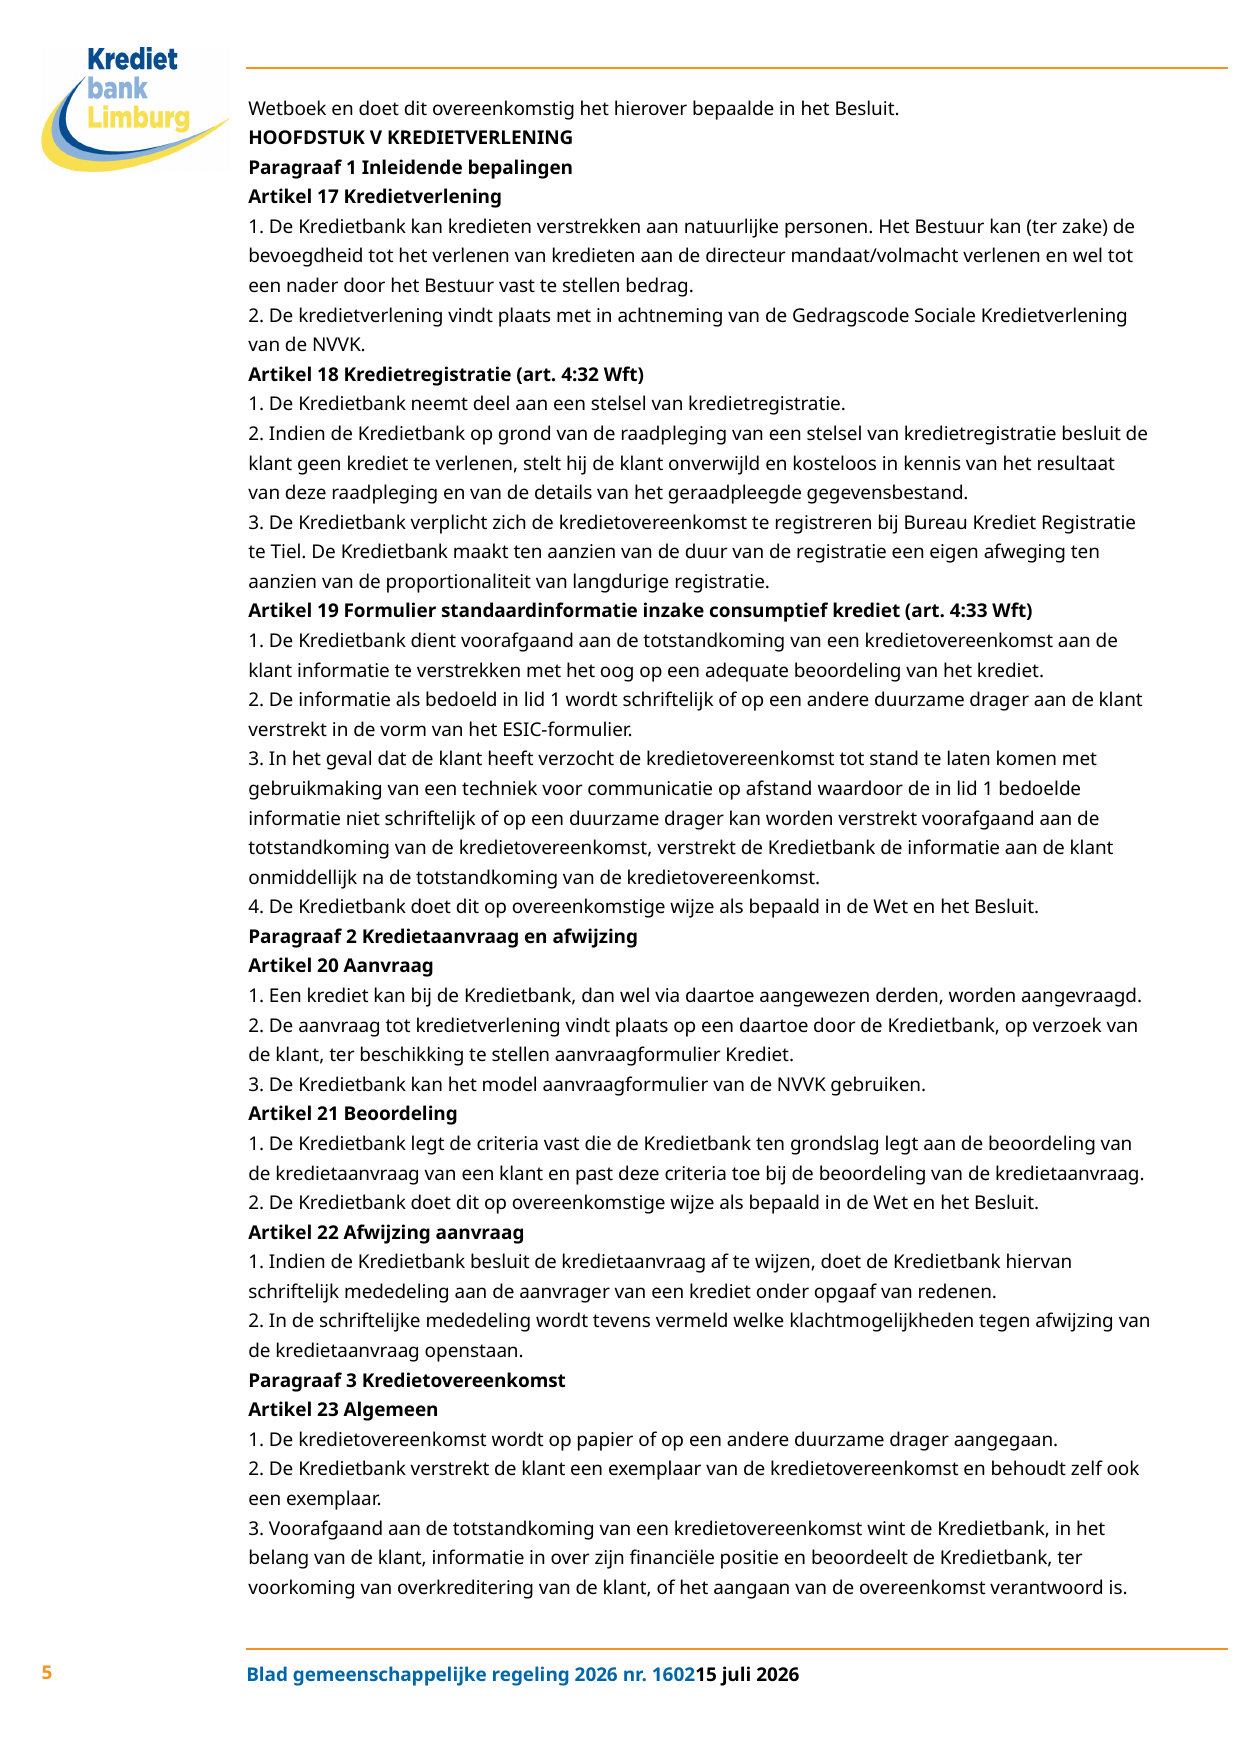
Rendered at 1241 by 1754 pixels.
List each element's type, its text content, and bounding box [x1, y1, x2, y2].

text 3. Voorafgaand aan de totstandkoming van een kredietovereenkomst wint de Kredietbank, in het belang van de klant, informatie in over zijn financiële positie en beoordeelt de Kredietbank, ter voorkoming van overkreditering van de klant, of het aangaan van de overeenkomst verantwoord is. [248, 1515, 1152, 1600]
text Artikel 20 Aanvraag [248, 953, 1152, 978]
text 1. Indien de Kredietbank besluit de kredietaanvraag af te wijzen, doet de Kredietbank hiervan schriftelijk mededeling aan de aanvrager van een krediet onder opgaaf van redenen. [248, 1248, 1152, 1304]
text 3. In het geval dat de klant heeft verzocht de kredietovereenkomst tot stand te laten komen met gebruikmaking van een techniek voor communicatie op afstand waardoor de in lid 1 bedoelde informatie niet schriftelijk of op een duurzame drager kan worden verstrekt voorafgaand aan de totstandkoming van de kredietovereenkomst, verstrekt de Kredietbank de informatie aan de klant onmiddellijk na de totstandkoming van de kredietovereenkomst. [248, 746, 1152, 890]
text 1. De Kredietbank dient voorafgaand aan de totstandkoming van een kredietovereenkomst aan de klant informatie te verstrekken met het oog op een adequate beoordeling van het krediet. [248, 627, 1152, 683]
text 1. De Kredietbank legt de criteria vast die de Kredietbank ten grondslag legt aan de beoordeling van de kredietaanvraag van een klant en past deze criteria toe bij de beoordeling van de kredietaanvraag. [248, 1130, 1152, 1186]
picture [41, 47, 231, 172]
text Wetboek en doet dit overeenkomstig het hierover bepaalde in het Besluit. [248, 95, 1152, 121]
text Artikel 23 Algemeen [248, 1396, 1152, 1422]
text Artikel 17 Kredietverlening [248, 183, 1152, 209]
text Artikel 19 Formulier standaardinformatie inzake consumptief krediet (art. 4:33 Wft) [248, 598, 1152, 623]
text 2. De Kredietbank verstrekt de klant een exemplaar van de kredietovereenkomst en behoudt zelf ook een exemplaar. [248, 1456, 1152, 1511]
text 2. In de schriftelijke mededeling wordt tevens vermeld welke klachtmogelijkheden tegen afwijzing van de kredietaanvraag openstaan. [248, 1308, 1152, 1363]
text Artikel 21 Beoordeling [248, 1101, 1152, 1126]
text HOOFDSTUK V KREDIETVERLENING [248, 124, 1152, 150]
text 1. De Kredietbank neemt deel aan een stelsel van kredietregistratie. [248, 391, 1152, 416]
text 3. De Kredietbank kan het model aanvraagformulier van de NVVK gebruiken. [248, 1071, 1152, 1097]
text 2. De informatie als bedoeld in lid 1 wordt schriftelijk of op een andere duurzame drager aan de klant verstrekt in de vorm van het ESIC-formulier. [248, 686, 1152, 742]
text Paragraaf 3 Kredietovereenkomst [248, 1367, 1152, 1393]
text 4. De Kredietbank doet dit op overeenkomstige wijze als bepaald in de Wet en het Besluit. [248, 893, 1152, 919]
text Artikel 22 Afwijzing aanvraag [248, 1219, 1152, 1245]
text 2. De aanvraag tot kredietverlening vindt plaats op een daartoe door de Kredietbank, op verzoek van de klant, ter beschikking te stellen aanvraagformulier Krediet. [248, 1012, 1152, 1067]
text Paragraaf 1 Inleidende bepalingen [248, 154, 1152, 180]
text 2. De kredietverlening vindt plaats met in achtneming van de Gedragscode Sociale Kredietverlening van de NVVK. [248, 302, 1152, 357]
text 3. De Kredietbank verplicht zich de kredietovereenkomst te registreren bij Bureau Krediet Registratie te Tiel. De Kredietbank maakt ten aanzien van de duur van de registratie een eigen afweging ten aanzien van de proportionaliteit van langdurige registratie. [248, 509, 1152, 594]
text 1. De kredietovereenkomst wordt op papier of op een andere duurzame drager aangegaan. [248, 1426, 1152, 1452]
text Paragraaf 2 Kredietaanvraag en afwijzing [248, 923, 1152, 949]
text Artikel 18 Kredietregistratie (art. 4:32 Wft) [248, 361, 1152, 387]
text 2. De Kredietbank doet dit op overeenkomstige wijze als bepaald in de Wet en het Besluit. [248, 1189, 1152, 1215]
text 1. De Kredietbank kan kredieten verstrekken aan natuurlijke personen. Het Bestuur kan (ter zake) de bevoegdheid tot het verlenen van kredieten aan de directeur mandaat/volmacht verlenen en wel tot een nader door het Bestuur vast te stellen bedrag. [248, 213, 1152, 298]
text 1. Een krediet kan bij de Kredietbank, dan wel via daartoe aangewezen derden, worden aangevraagd. [248, 982, 1152, 1008]
text 2. Indien de Kredietbank op grond van de raadpleging van een stelsel van kredietregistratie besluit de klant geen krediet te verlenen, stelt hij de klant onverwijld en kosteloos in kennis van het resultaat van deze raadpleging en van de details van het geraadpleegde gegevensbestand. [248, 420, 1152, 505]
